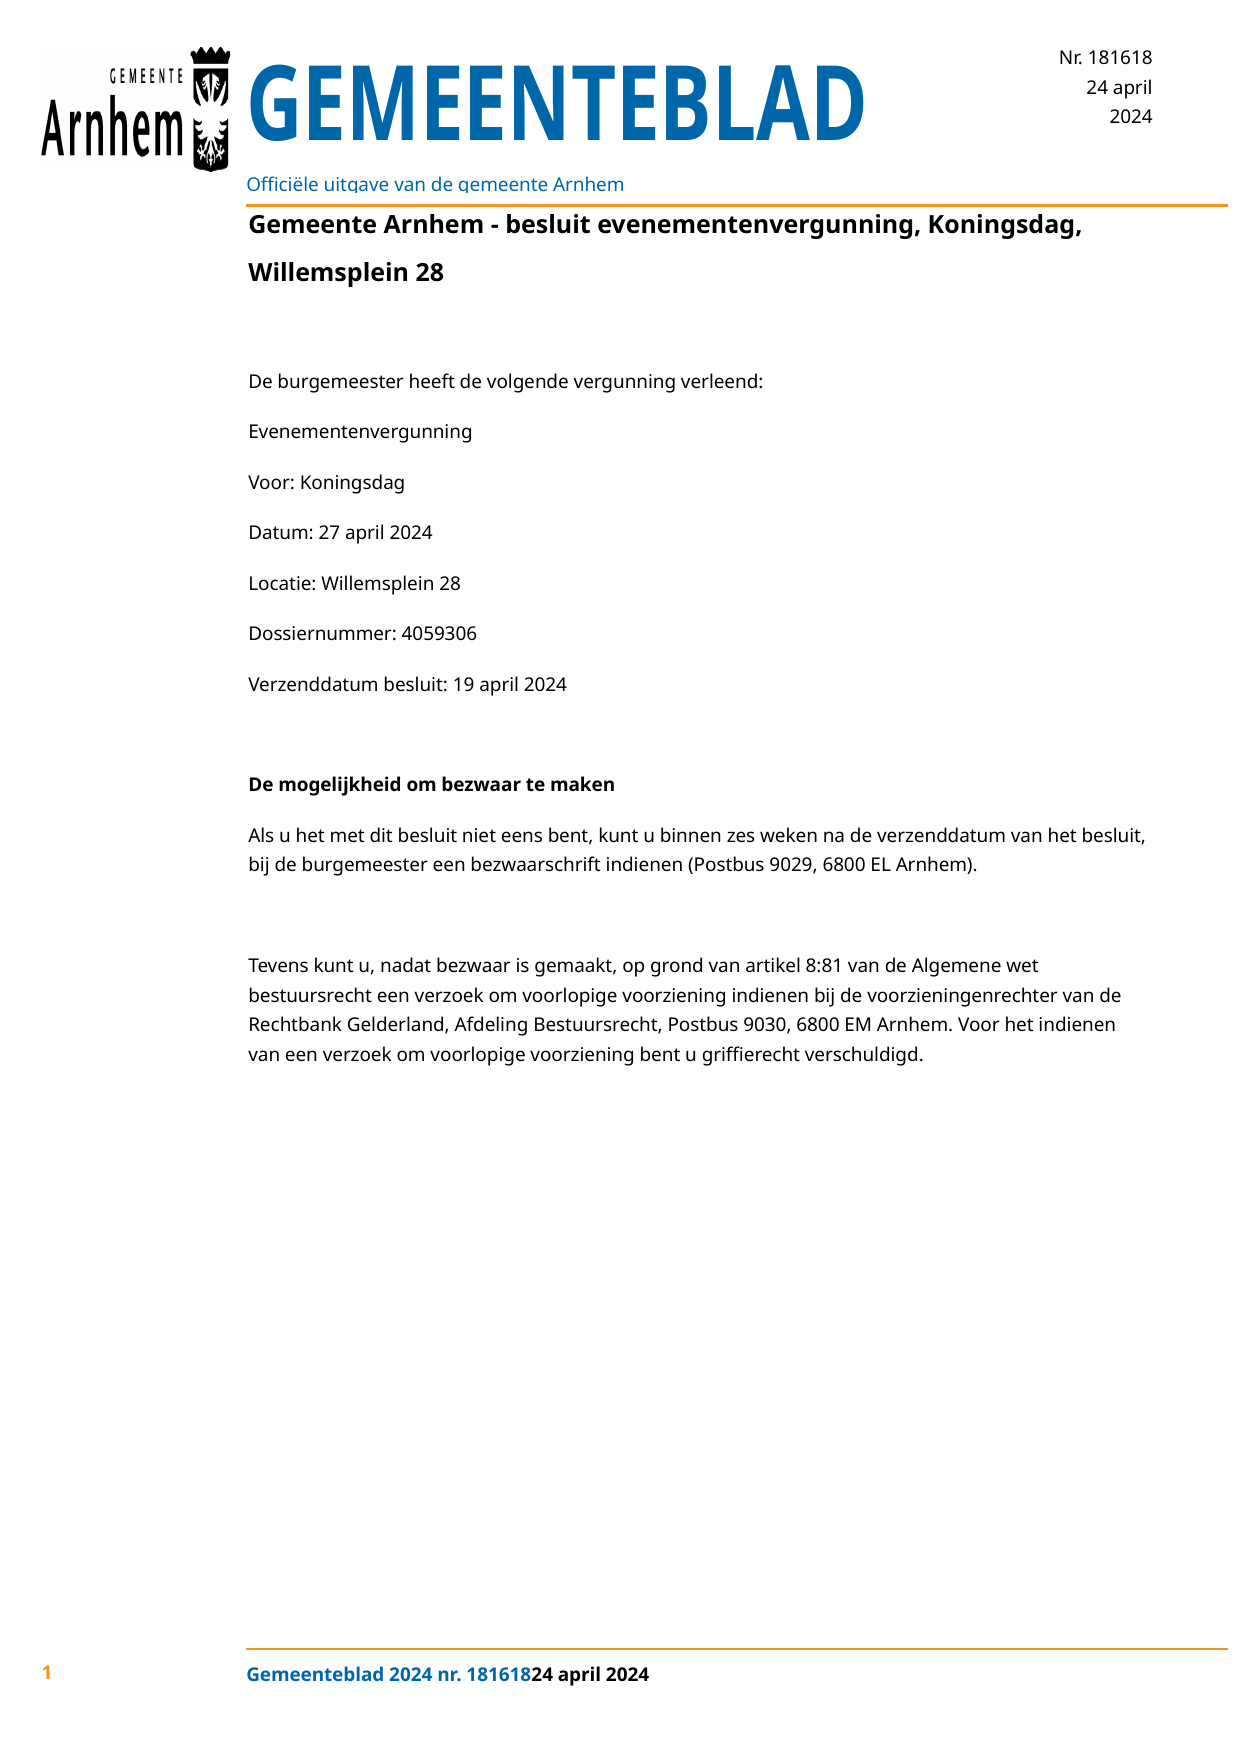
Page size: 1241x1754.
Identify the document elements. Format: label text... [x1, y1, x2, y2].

text Evenementenvergunning [248, 419, 1152, 444]
text Gemeente Arnhem - besluit evenementenvergunning, Koningsdag, Willemsplein 28 [248, 207, 1152, 288]
text Dossiernummer: 4059306 [248, 620, 1152, 646]
text Tevens kunt u, nadat bezwaar is gemaakt, op grond van artikel 8:81 van de Algemene wet bestuursrecht een verzoek om voorlopige voorziening indienen bij de voorzieningenrechter van de Rechtbank Gelderland, Afdeling Bestuursrecht, Postbus 9030, 6800 EM Arnhem. Voor het indienen van een verzoek om voorlopige voorziening bent u griffierecht verschuldigd. [248, 952, 1152, 1067]
text Datum: 27 april 2024 [248, 519, 1152, 545]
text Verzenddatum besluit: 19 april 2024 [248, 671, 1152, 697]
text Locatie: Willemsplein 28 [248, 570, 1152, 596]
text Voor: Koningsdag [248, 469, 1152, 495]
text De burgemeester heeft de volgende vergunning verleend: [248, 368, 1152, 394]
text Als u het met dit besluit niet eens bent, kunt u binnen zes weken na de verzenddatum van het besluit, bij de burgemeester een bezwaarschrift indienen (Postbus 9029, 6800 EL Arnhem). [248, 822, 1152, 877]
picture [41, 47, 231, 172]
text De mogelijkheid om bezwaar te maken [248, 772, 1152, 797]
